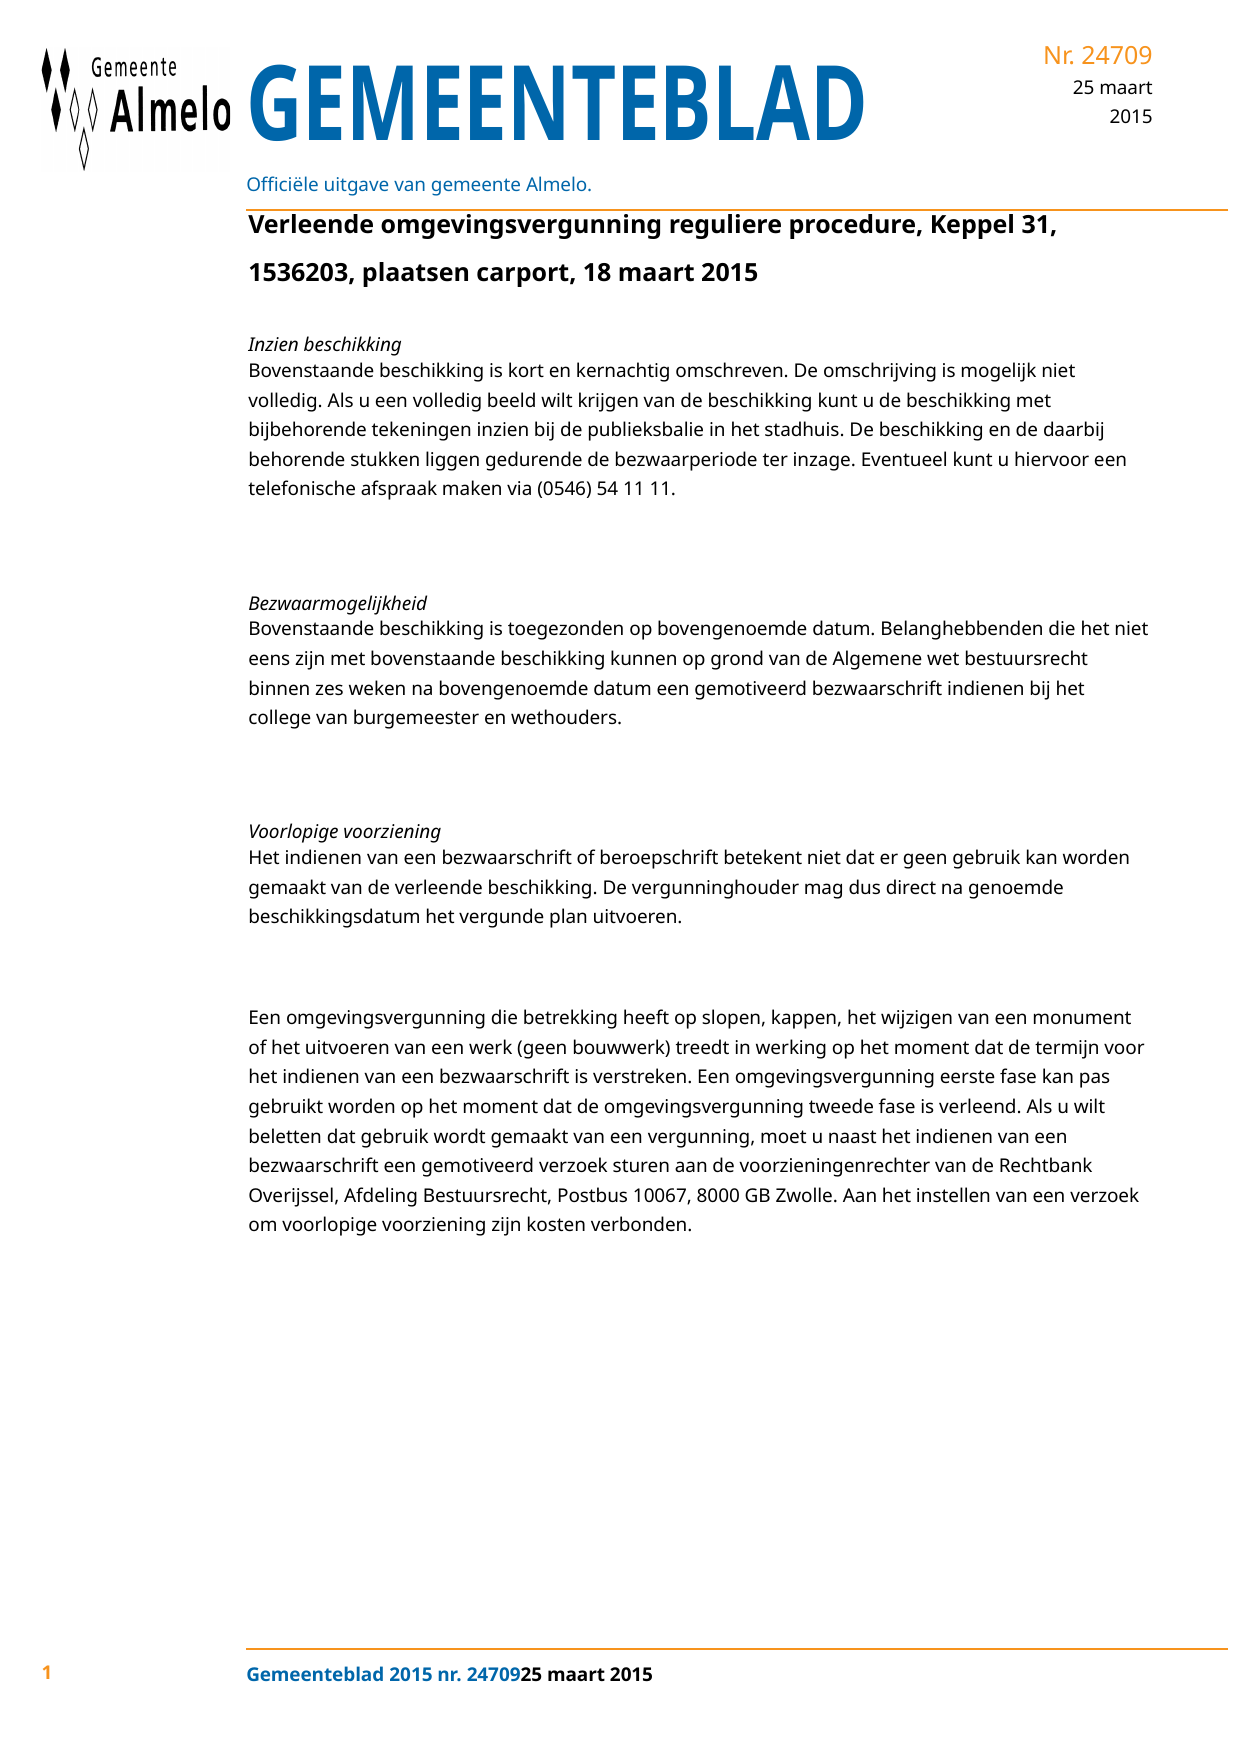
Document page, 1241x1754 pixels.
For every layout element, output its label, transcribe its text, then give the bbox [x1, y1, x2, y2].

text Bovenstaande beschikking is kort en kernachtig omschreven. De omschrijving is mogelijk niet volledig. Als u een volledig beeld wilt krijgen van de beschikking kunt u de beschikking met bijbehorende tekeningen inzien bij de publieksbalie in het stadhuis. De beschikking en de daarbij behorende stukken liggen gedurende de bezwaarperiode ter inzage. Eventueel kunt u hiervoor een telefonische afspraak maken via (0546) 54 11 11. [248, 357, 1152, 501]
text Verleende omgevingsvergunning reguliere procedure, Keppel 31, 1536203, plaatsen carport, 18 maart 2015 [248, 211, 1152, 288]
text Voorlopige voorziening [248, 819, 1152, 844]
text Bezwaarmogelijkheid [248, 590, 1152, 616]
text Bovenstaande beschikking is toegezonden op bovengenoemde datum. Belanghebbenden die het niet eens zijn met bovenstaande beschikking kunnen op grond van de Algemene wet bestuursrecht binnen zes weken na bovengenoemde datum een gemotiveerd bezwaarschrift indienen bij het college van burgemeester en wethouders. [248, 616, 1152, 730]
text Het indienen van een bezwaarschrift of beroepschrift betekent niet dat er geen gebruik kan worden gemaakt van de verleende beschikking. De vergunninghouder mag dus direct na genoemde beschikkingsdatum het vergunde plan uitvoeren. [248, 844, 1152, 929]
picture [41, 47, 231, 172]
text Inzien beschikking [248, 331, 1152, 357]
text Een omgevingsvergunning die betrekking heeft op slopen, kappen, het wijzigen van een monument of het uitvoeren van een werk (geen bouwwerk) treedt in werking op het moment dat de termijn voor het indienen van een bezwaarschrift is verstreken. Een omgevingsvergunning eerste fase kan pas gebruikt worden op het moment dat de omgevingsvergunning tweede fase is verleend. Als u wilt beletten dat gebruik wordt gemaakt van een vergunning, moet u naast het indienen van een bezwaarschrift een gemotiveerd verzoek sturen aan de voorzieningenrechter van de Rechtbank Overijssel, Afdeling Bestuursrecht, Postbus 10067, 8000 GB Zwolle. Aan het instellen van een verzoek om voorlopige voorziening zijn kosten verbonden. [248, 1004, 1152, 1237]
